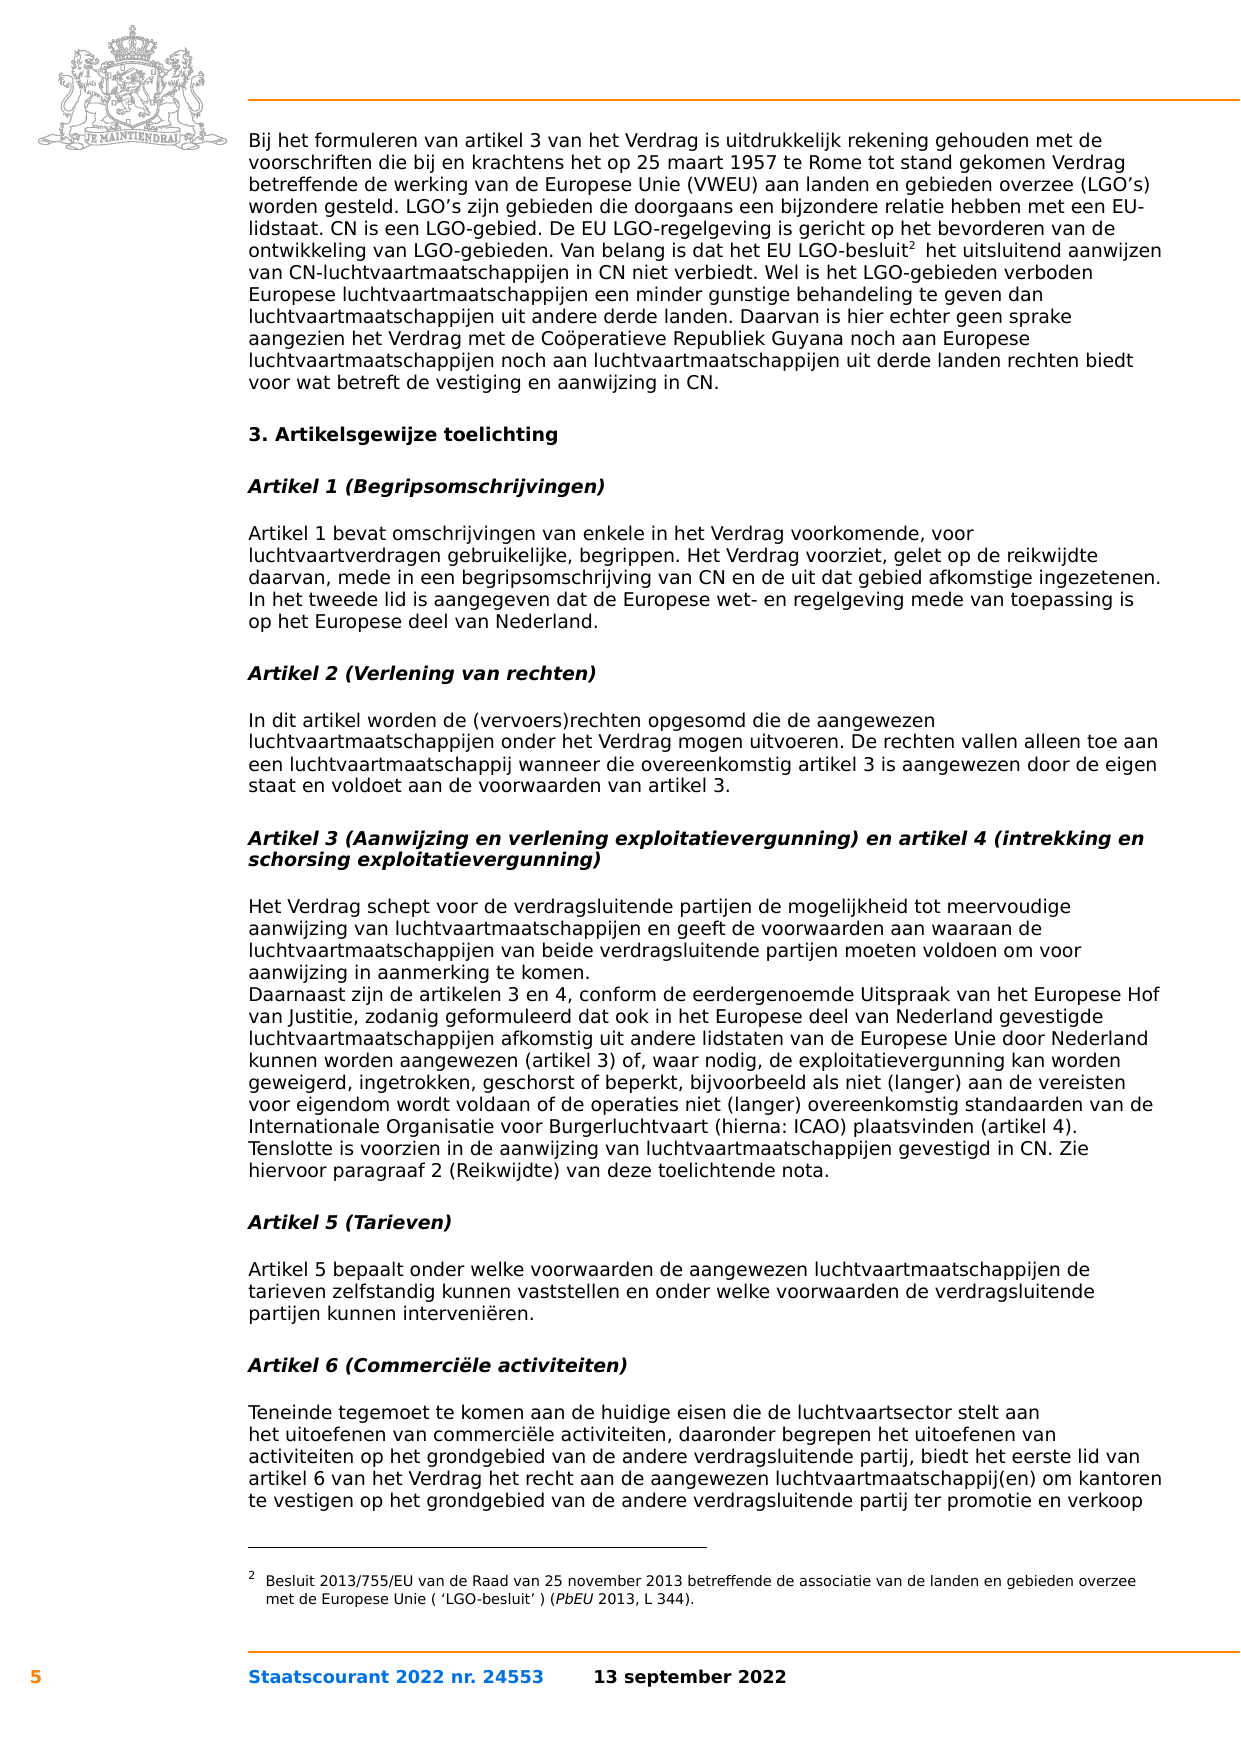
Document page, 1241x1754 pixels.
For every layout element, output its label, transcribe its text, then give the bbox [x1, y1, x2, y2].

text Teneinde tegemoet te komen aan de huidige eisen die de luchtvaartsector stelt aan [248, 1402, 1163, 1424]
text In dit artikel worden de (vervoers)rechten opgesomd die de aangewezen luchtvaartmaatschappijen onder het Verdrag mogen uitvoeren. De rechten vallen alleen toe aan een luchtvaartmaatschappij wanneer die overeenkomstig artikel 3 is aangewezen door de eigen staat en voldoet aan de voorwaarden van artikel 3. [248, 709, 1163, 797]
text Besluit 2013/755/EU van de Raad van 25 november 2013 betreffende de associatie van de landen en gebieden overzee met de Europese Unie ( ‘LGO-besluit’ ) (PbEU 2013, L 344). [248, 1569, 1163, 1608]
subtitle Artikel 1 (Begripsomschrijvingen) [248, 476, 1163, 498]
subtitle 3. Artikelsgewijze toelichting [248, 424, 1163, 446]
text Daarnaast zijn de artikelen 3 en 4, conform de eerdergenoemde Uitspraak van het Europese Hof van Justitie, zodanig geformuleerd dat ook in het Europese deel van Nederland gevestigde luchtvaartmaatschappijen afkomstig uit andere lidstaten van de Europese Unie door Nederland kunnen worden aangewezen (artikel 3) of, waar nodig, de exploitatievergunning kan worden geweigerd, ingetrokken, geschorst of beperkt, bijvoorbeeld als niet (langer) aan de vereisten voor eigendom wordt voldaan of de operaties niet (langer) overeenkomstig standaarden van de Internationale Organisatie voor Burgerluchtvaart (hierna: ICAO) plaatsvinden (artikel 4). Tenslotte is voorzien in de aanwijzing van luchtvaartmaatschappijen gevestigd in CN. Zie hiervoor paragraaf 2 (Reikwijdte) van deze toelichtende nota. [248, 984, 1163, 1182]
text Artikel 1 bevat omschrijvingen van enkele in het Verdrag voorkomende, voor luchtvaartverdragen gebruikelijke, begrippen. Het Verdrag voorziet, gelet op de reikwijdte daarvan, mede in een begripsomschrijving van CN en de uit dat gebied afkomstige ingezetenen. In het tweede lid is aangegeven dat de Europese wet- en regelgeving mede van toepassing is op het Europese deel van Nederland. [248, 523, 1163, 632]
text Het Verdrag schept voor de verdragsluitende partijen de mogelijkheid tot meervoudige aanwijzing van luchtvaartmaatschappijen en geeft de voorwaarden aan waaraan de luchtvaartmaatschappijen van beide verdragsluitende partijen moeten voldoen om voor aanwijzing in aanmerking te komen. [248, 896, 1163, 984]
subtitle Artikel 3 (Aanwijzing en verlening exploitatievergunning) en artikel 4 (intrekking en schorsing exploitatievergunning) [248, 827, 1163, 871]
subtitle Artikel 5 (Tarieven) [248, 1212, 1163, 1234]
text Bij het formuleren van artikel 3 van het Verdrag is uitdrukkelijk rekening gehouden met de voorschriften die bij en krachtens het op 25 maart 1957 te Rome tot stand gekomen Verdrag betreffende de werking van de Europese Unie (VWEU) aan landen en gebieden overzee (LGO’s) worden gesteld. LGO’s zijn gebieden die doorgaans een bijzondere relatie hebben met een EU-lidstaat. CN is een LGO-gebied. De EU LGO-regelgeving is gericht op het bevorderen van de ontwikkeling van LGO-gebieden. Van belang is dat het EU LGO-besluit het uitsluitend aanwijzen van CN-luchtvaartmaatschappijen in CN niet verbiedt. Wel is het LGO-gebieden verboden Europese luchtvaartmaatschappijen een minder gunstige behandeling te geven dan luchtvaartmaatschappijen uit andere derde landen. Daarvan is hier echter geen sprake aangezien het Verdrag met de Coöperatieve Republiek Guyana noch aan Europese luchtvaartmaatschappijen noch aan luchtvaartmaatschappijen uit derde landen rechten biedt voor wat betreft de vestiging en aanwijzing in CN. [248, 130, 1163, 394]
subtitle Artikel 6 (Commerciële activiteiten) [248, 1355, 1163, 1377]
text Artikel 5 bepaalt onder welke voorwaarden de aangewezen luchtvaartmaatschappijen de tarieven zelfstandig kunnen vaststellen en onder welke voorwaarden de verdragsluitende partijen kunnen interveniëren. [248, 1259, 1163, 1325]
subtitle Artikel 2 (Verlening van rechten) [248, 662, 1163, 684]
picture [38, 25, 227, 150]
text het uitoefenen van commerciële activiteiten, daaronder begrepen het uitoefenen van activiteiten op het grondgebied van de andere verdragsluitende partij, biedt het eerste lid van artikel 6 van het Verdrag het recht aan de aangewezen luchtvaartmaatschappij(en) om kantoren te vestigen op het grondgebied van de andere verdragsluitende partij ter promotie en verkoop [248, 1424, 1163, 1512]
